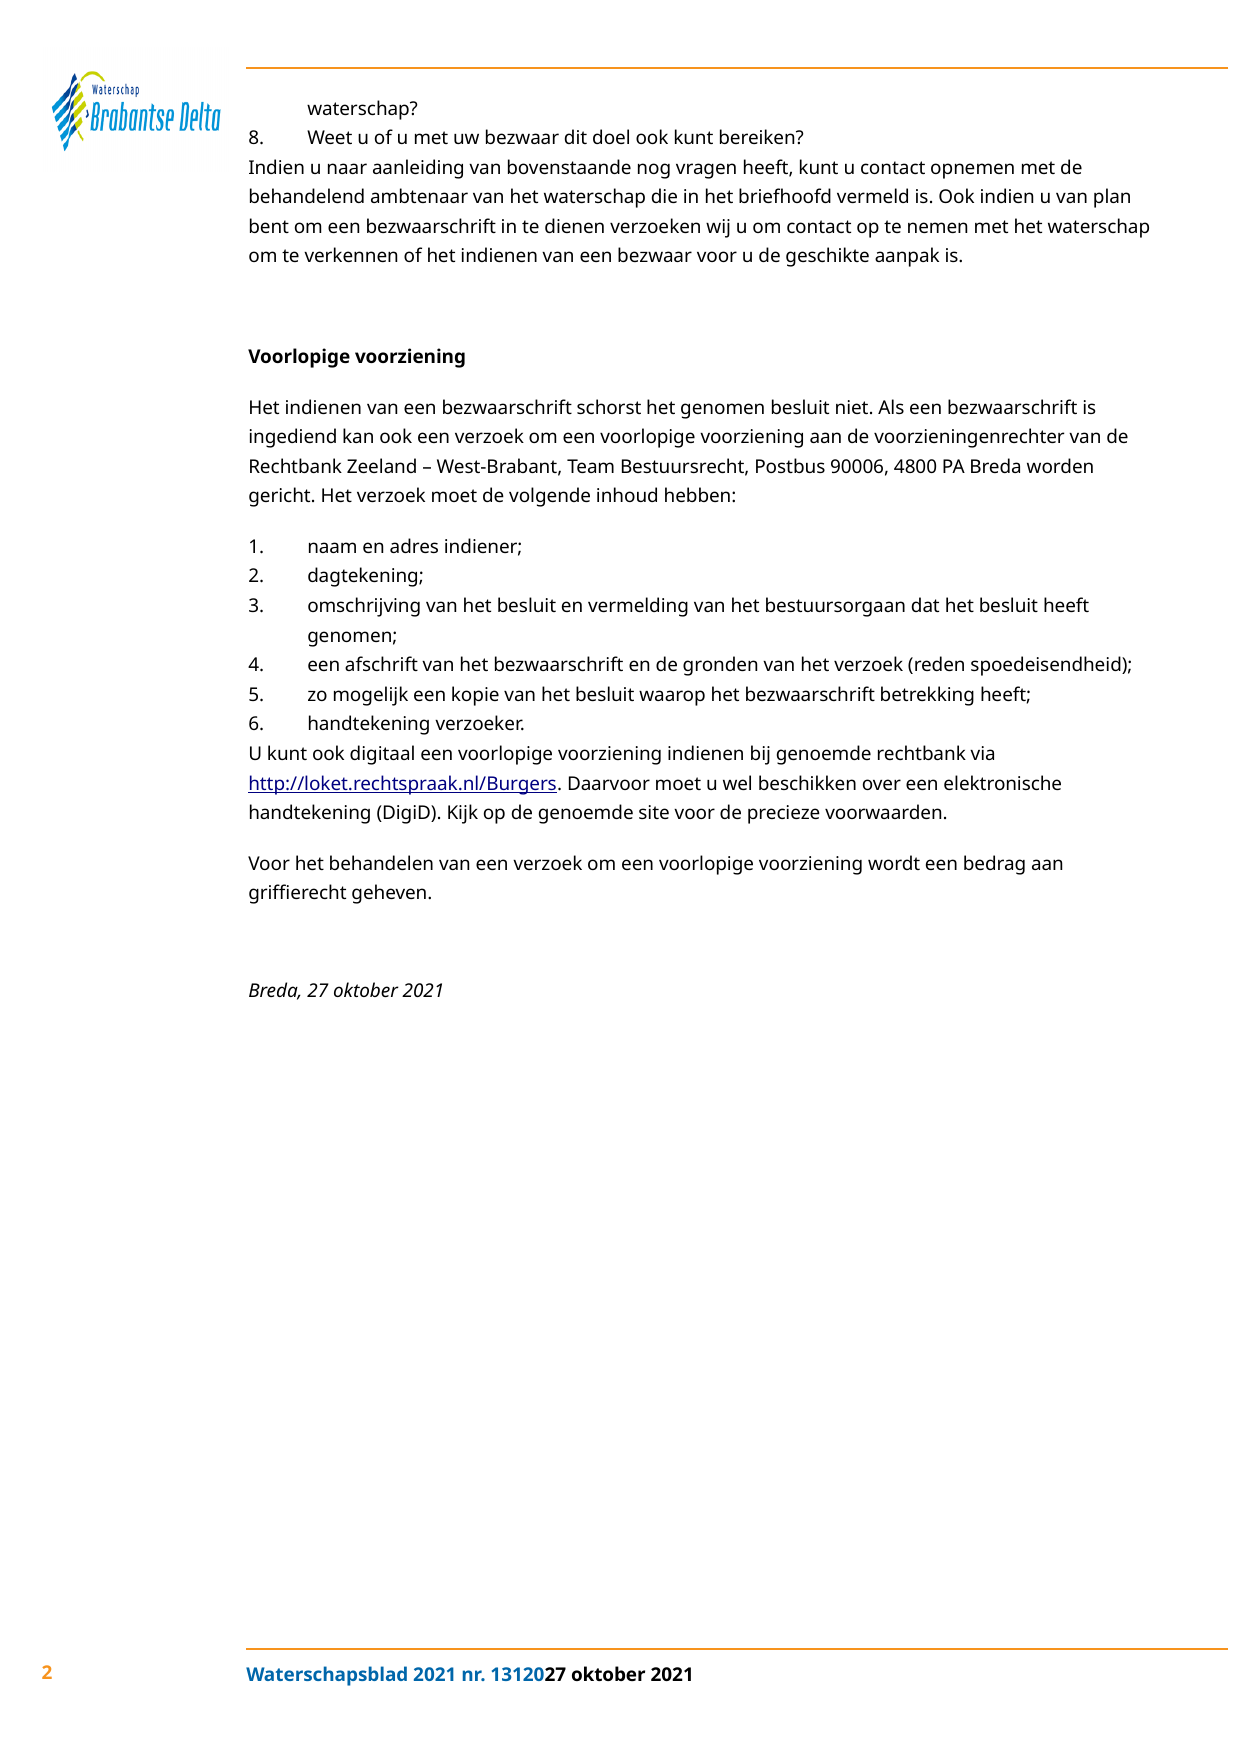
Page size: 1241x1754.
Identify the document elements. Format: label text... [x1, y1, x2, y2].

picture [41, 47, 231, 172]
list een afschrift van het bezwaarschrift en de gronden van het verzoek (reden spoedeisendheid); [248, 651, 1152, 677]
list Weet u of u met uw bezwaar dit doel ook kunt bereiken? [248, 124, 1152, 150]
list zo mogelijk een kopie van het besluit waarop het bezwaarschrift betrekking heeft; [248, 681, 1152, 707]
list handtekening verzoeker. [248, 711, 1152, 736]
text Voor het behandelen van een verzoek om een voorlopige voorziening wordt een bedrag aan griffierecht geheven. [248, 850, 1152, 905]
text Breda, 27 oktober 2021 [248, 978, 1152, 1003]
text Voorlopige voorziening [248, 343, 1152, 369]
list omschrijving van het besluit en vermelding van het bestuursorgaan dat het besluit heeft genomen; [248, 592, 1152, 648]
text Het indienen van een bezwaarschrift schorst het genomen besluit niet. Als een bezwaarschrift is ingediend kan ook een verzoek om een voorlopige voorziening aan de voorzieningenrechter van de Rechtbank Zeeland – West-Brabant, Team Bestuursrecht, Postbus 90006, 4800 PA Breda worden gericht. Het verzoek moet de volgende inhoud hebben: [248, 394, 1152, 508]
text U kunt ook digitaal een voorlopige voorziening indienen bij genoemde rechtbank via http://loket.rechtspraak.nl/Burgers. Daarvoor moet u wel beschikken over een elektronische handtekening (DigiD). Kijk op de genoemde site voor de precieze voorwaarden. [248, 740, 1152, 825]
text Indien u naar aanleiding van bovenstaande nog vragen heeft, kunt u contact opnemen met de behandelend ambtenaar van het waterschap die in het briefhoofd vermeld is. Ook indien u van plan bent om een bezwaarschrift in te dienen verzoeken wij u om contact op te nemen met het waterschap om te verkennen of het indienen van een bezwaar voor u de geschikte aanpak is. [248, 154, 1152, 268]
list dagtekening; [248, 563, 1152, 588]
list waterschap? [248, 95, 1152, 121]
list naam en adres indiener; [248, 533, 1152, 559]
